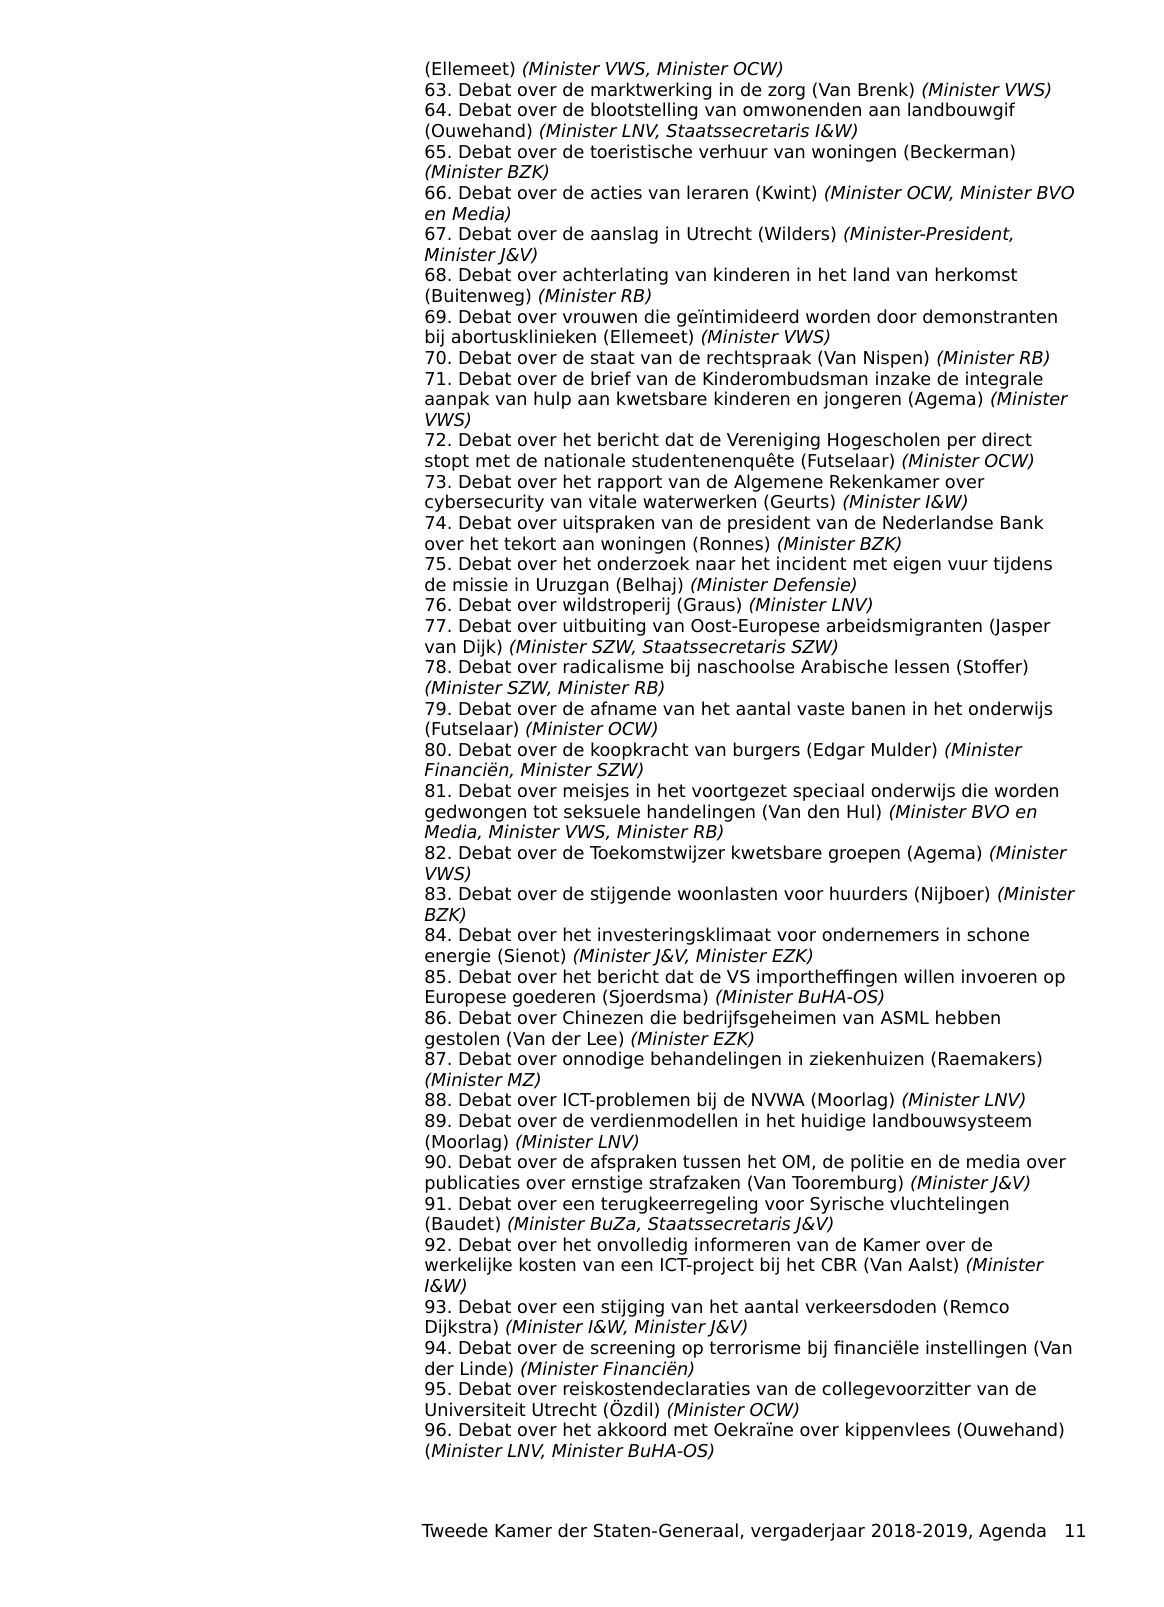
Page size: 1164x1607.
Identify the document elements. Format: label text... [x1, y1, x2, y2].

table_cell [401, 307, 418, 348]
table_cell [77, 142, 401, 183]
table_cell 86. Debat over Chinezen die bedrijfsgeheimen van ASML hebben gestolen (Van der Lee) (Minister EZK) [418, 1008, 1087, 1049]
table_cell 68. Debat over achterlating van kinderen in het land van herkomst (Buitenweg) (Minister RB) [418, 265, 1087, 307]
table_cell [401, 1111, 418, 1152]
table_cell [77, 595, 401, 616]
table_cell [401, 100, 418, 142]
table_cell 74. Debat over uitspraken van de president van de Nederlandse Bank over het tekort aan woningen (Ronnes) (Minister BZK) [418, 513, 1087, 554]
table_cell [77, 843, 401, 884]
table_cell [401, 967, 418, 1008]
table_cell 94. Debat over de screening op terrorisme bij financiële instellingen (Van der Linde) (Minister Financiën) [418, 1338, 1087, 1379]
table_cell 71. Debat over de brief van de Kinderombudsman inzake de integrale aanpak van hulp aan kwetsbare kinderen en jongeren (Agema) (Minister VWS) [418, 369, 1087, 430]
table_cell [401, 1420, 418, 1462]
table_cell 77. Debat over uitbuiting van Oost-Europese arbeidsmigranten (Jasper van Dijk) (Minister SZW, Staatssecretaris SZW) [418, 616, 1087, 657]
table_cell [77, 224, 401, 265]
table_cell 84. Debat over het investeringsklimaat voor ondernemers in schone energie (Sienot) (Minister J&V, Minister EZK) [418, 925, 1087, 967]
table_cell [401, 595, 418, 616]
table_cell 67. Debat over de aanslag in Utrecht (Wilders) (Minister-President, Minister J&V) [418, 224, 1087, 265]
table_cell [401, 1338, 418, 1379]
table_cell [77, 781, 401, 843]
table_cell [77, 967, 401, 1008]
table_cell [401, 554, 418, 595]
table_cell [77, 657, 401, 698]
table_cell [77, 430, 401, 472]
table_cell [401, 657, 418, 698]
table_cell [77, 1235, 401, 1297]
table_cell [77, 59, 401, 80]
table_cell 96. Debat over het akkoord met Oekraïne over kippenvlees (Ouwehand) (Minister LNV, Minister BuHA-OS) [418, 1420, 1087, 1462]
table_cell 69. Debat over vrouwen die geïntimideerd worden door demonstranten bij abortusklinieken (Ellemeet) (Minister VWS) [418, 307, 1087, 348]
table_cell 65. Debat over de toeristische verhuur van woningen (Beckerman) (Minister BZK) [418, 142, 1087, 183]
table_cell 80. Debat over de koopkracht van burgers (Edgar Mulder) (Minister Financiën, Minister SZW) [418, 740, 1087, 781]
table_cell [401, 1049, 418, 1090]
table_cell [401, 142, 418, 183]
table_cell [77, 1297, 401, 1338]
table_cell [77, 1420, 401, 1462]
table_cell [401, 224, 418, 265]
table_cell [401, 472, 418, 513]
table_cell [77, 100, 401, 142]
table_cell 81. Debat over meisjes in het voortgezet speciaal onderwijs die worden gedwongen tot seksuele handelingen (Van den Hul) (Minister BVO en Media, Minister VWS, Minister RB) [418, 781, 1087, 843]
table_cell [401, 1194, 418, 1235]
table_cell [77, 740, 401, 781]
table_cell [77, 472, 401, 513]
table_cell 70. Debat over de staat van de rechtspraak (Van Nispen) (Minister RB) [418, 348, 1087, 368]
table_cell [77, 884, 401, 925]
table_cell [77, 616, 401, 657]
table_cell [401, 369, 418, 430]
table_cell 83. Debat over de stijgende woonlasten voor huurders (Nijboer) (Minister BZK) [418, 884, 1087, 925]
table_cell [77, 554, 401, 595]
table_cell [401, 1235, 418, 1297]
table_cell [77, 183, 401, 224]
table_cell 89. Debat over de verdienmodellen in het huidige landbouwsysteem (Moorlag) (Minister LNV) [418, 1111, 1087, 1152]
table_cell 79. Debat over de afname van het aantal vaste banen in het onderwijs (Futselaar) (Minister OCW) [418, 699, 1087, 740]
table_cell [401, 80, 418, 100]
table_cell [77, 1049, 401, 1090]
table_cell [77, 699, 401, 740]
table_cell [77, 265, 401, 307]
table_cell [77, 1111, 401, 1152]
table_cell [401, 430, 418, 472]
table_cell [77, 80, 401, 100]
table_cell 88. Debat over ICT-problemen bij de NVWA (Moorlag) (Minister LNV) [418, 1090, 1087, 1111]
table_cell [77, 1152, 401, 1193]
table_cell 95. Debat over reiskostendeclaraties van de collegevoorzitter van de Universiteit Utrecht (Özdil) (Minister OCW) [418, 1379, 1087, 1420]
table_cell [401, 740, 418, 781]
table_cell [77, 925, 401, 967]
table_cell [401, 59, 418, 80]
table_cell 76. Debat over wildstroperij (Graus) (Minister LNV) [418, 595, 1087, 616]
table_cell [401, 1008, 418, 1049]
table_cell [77, 1008, 401, 1049]
table_cell [77, 307, 401, 348]
table_cell 93. Debat over een stijging van het aantal verkeersdoden (Remco Dijkstra) (Minister I&W, Minister J&V) [418, 1297, 1087, 1338]
table_cell 78. Debat over radicalisme bij naschoolse Arabische lessen (Stoffer) (Minister SZW, Minister RB) [418, 657, 1087, 698]
table_cell 87. Debat over onnodige behandelingen in ziekenhuizen (Raemakers) (Minister MZ) [418, 1049, 1087, 1090]
table_cell 63. Debat over de marktwerking in de zorg (Van Brenk) (Minister VWS) [418, 80, 1087, 100]
table_cell 82. Debat over de Toekomstwijzer kwetsbare groepen (Agema) (Minister VWS) [418, 843, 1087, 884]
table_cell [77, 348, 401, 368]
table_cell [401, 781, 418, 843]
table_cell [77, 1338, 401, 1379]
table_cell [401, 616, 418, 657]
table_cell 75. Debat over het onderzoek naar het incident met eigen vuur tijdens de missie in Uruzgan (Belhaj) (Minister Defensie) [418, 554, 1087, 595]
table_cell [401, 1297, 418, 1338]
table_cell 72. Debat over het bericht dat de Vereniging Hogescholen per direct stopt met de nationale studentenenquête (Futselaar) (Minister OCW) [418, 430, 1087, 472]
table_cell 85. Debat over het bericht dat de VS importheffingen willen invoeren op Europese goederen (Sjoerdsma) (Minister BuHA-OS) [418, 967, 1087, 1008]
table_cell (Ellemeet) (Minister VWS, Minister OCW) [418, 59, 1087, 80]
table_cell 92. Debat over het onvolledig informeren van de Kamer over de werkelijke kosten van een ICT-project bij het CBR (Van Aalst) (Minister I&W) [418, 1235, 1087, 1297]
table_cell 73. Debat over het rapport van de Algemene Rekenkamer over cybersecurity van vitale waterwerken (Geurts) (Minister I&W) [418, 472, 1087, 513]
table_cell [77, 513, 401, 554]
table_cell [401, 513, 418, 554]
table_cell [77, 369, 401, 430]
table_cell [401, 265, 418, 307]
table_cell [401, 183, 418, 224]
table_cell [77, 1379, 401, 1420]
table_cell 64. Debat over de blootstelling van omwonenden aan landbouwgif (Ouwehand) (Minister LNV, Staatssecretaris I&W) [418, 100, 1087, 142]
table_cell [401, 348, 418, 368]
table_cell 66. Debat over de acties van leraren (Kwint) (Minister OCW, Minister BVO en Media) [418, 183, 1087, 224]
table_cell 90. Debat over de afspraken tussen het OM, de politie en de media over publicaties over ernstige strafzaken (Van Tooremburg) (Minister J&V) [418, 1152, 1087, 1193]
table_cell [401, 1152, 418, 1193]
table_cell [401, 1379, 418, 1420]
table_cell [401, 925, 418, 967]
table_cell [401, 843, 418, 884]
table_cell [401, 884, 418, 925]
table_cell [77, 1090, 401, 1111]
table_cell [77, 1194, 401, 1235]
table_cell 91. Debat over een terugkeerregeling voor Syrische vluchtelingen (Baudet) (Minister BuZa, Staatssecretaris J&V) [418, 1194, 1087, 1235]
table_cell [401, 1090, 418, 1111]
table_cell [401, 699, 418, 740]
